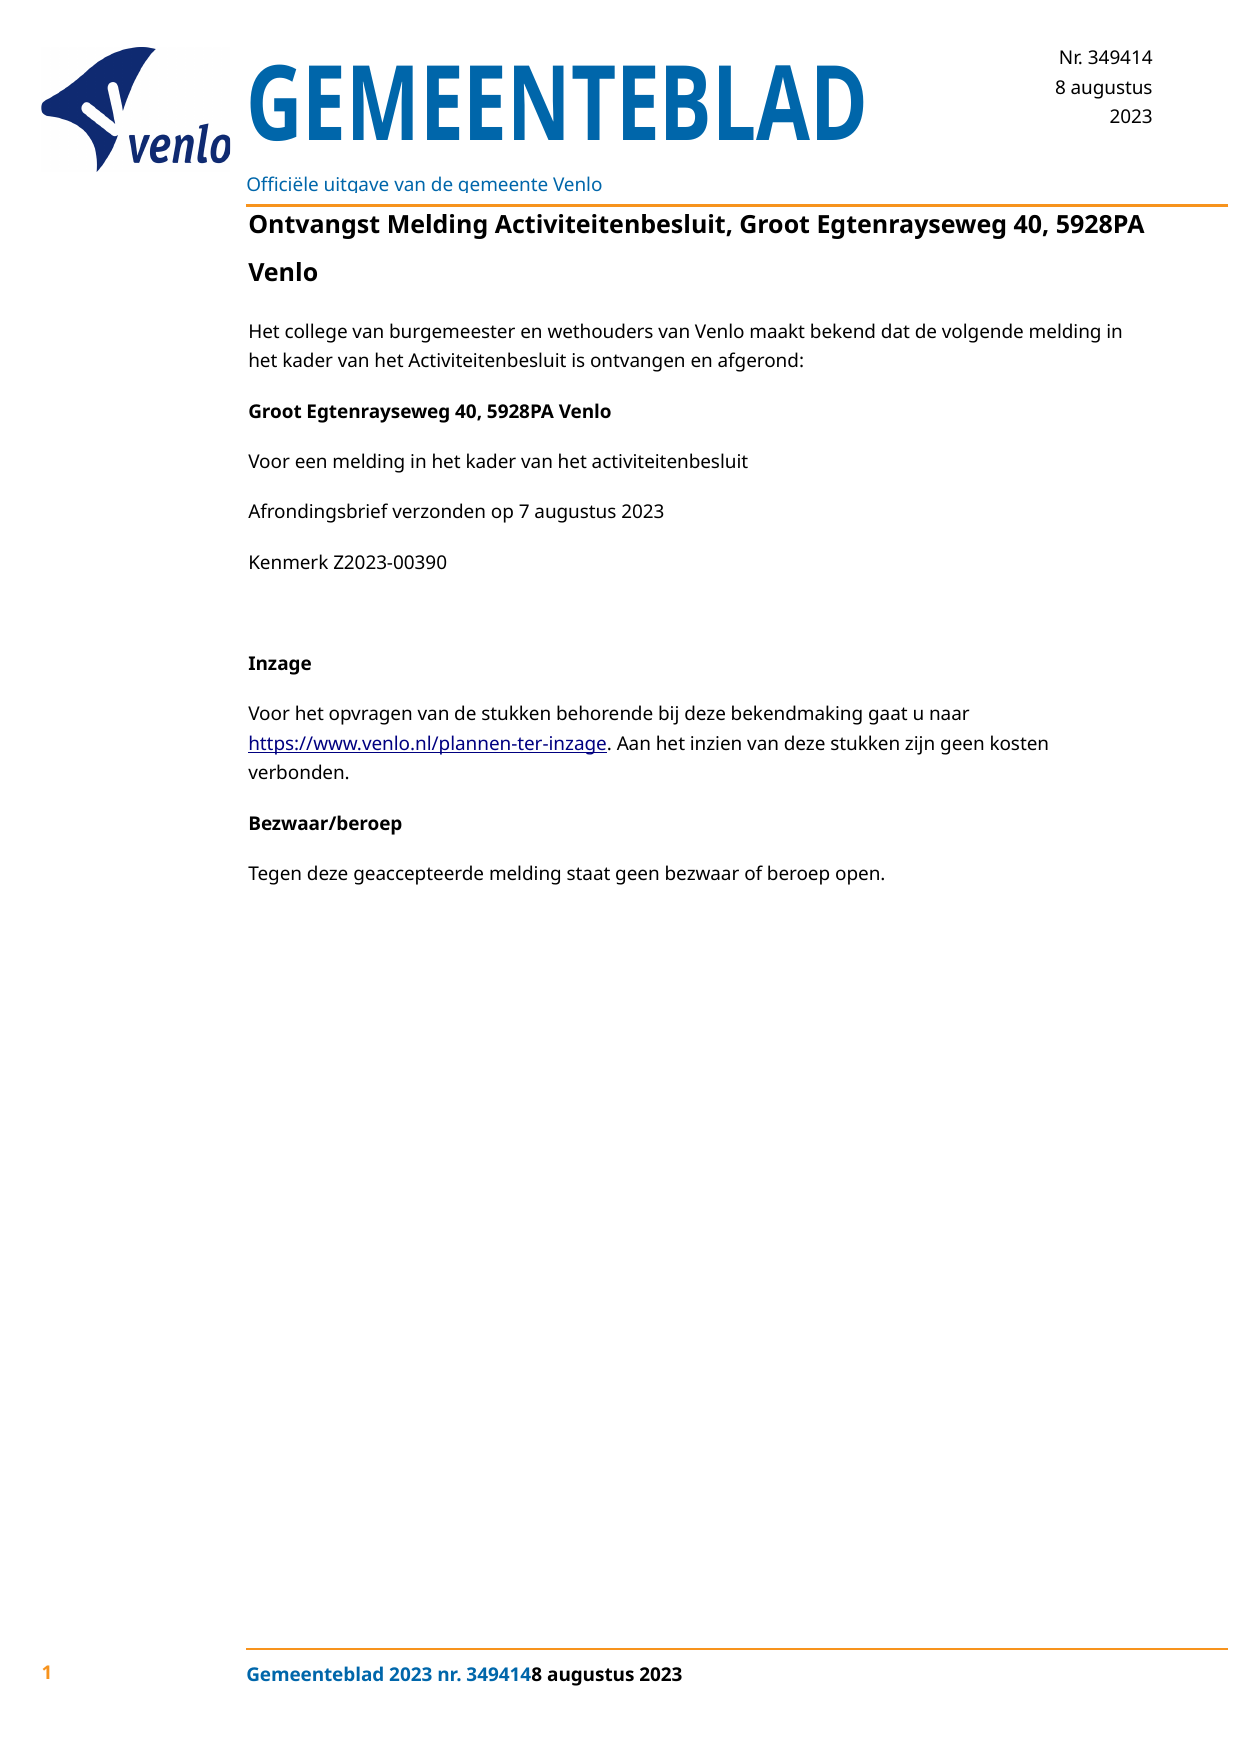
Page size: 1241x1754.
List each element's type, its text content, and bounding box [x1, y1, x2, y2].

text Voor een melding in het kader van het activiteitenbesluit [248, 448, 1152, 474]
text Inzage [248, 650, 1152, 676]
picture [41, 47, 231, 172]
text Afrondingsbrief verzonden op 7 augustus 2023 [248, 499, 1152, 524]
text Bezwaar/beroep [248, 810, 1152, 836]
text Ontvangst Melding Activiteitenbesluit, Groot Egtenrayseweg 40, 5928PA Venlo [248, 207, 1152, 288]
text Het college van burgemeester en wethouders van Venlo maakt bekend dat de volgende melding in het kader van het Activiteitenbesluit is ontvangen en afgerond: [248, 318, 1152, 373]
text Tegen deze geaccepteerde melding staat geen bezwaar of beroep open. [248, 860, 1152, 886]
text Groot Egtenrayseweg 40, 5928PA Venlo [248, 398, 1152, 424]
text Voor het opvragen van de stukken behorende bij deze bekendmaking gaat u naar https://www.venlo.nl/plannen-ter-inzage. Aan het inzien van deze stukken zijn geen kosten verbonden. [248, 700, 1152, 785]
text Kenmerk Z2023-00390 [248, 549, 1152, 575]
